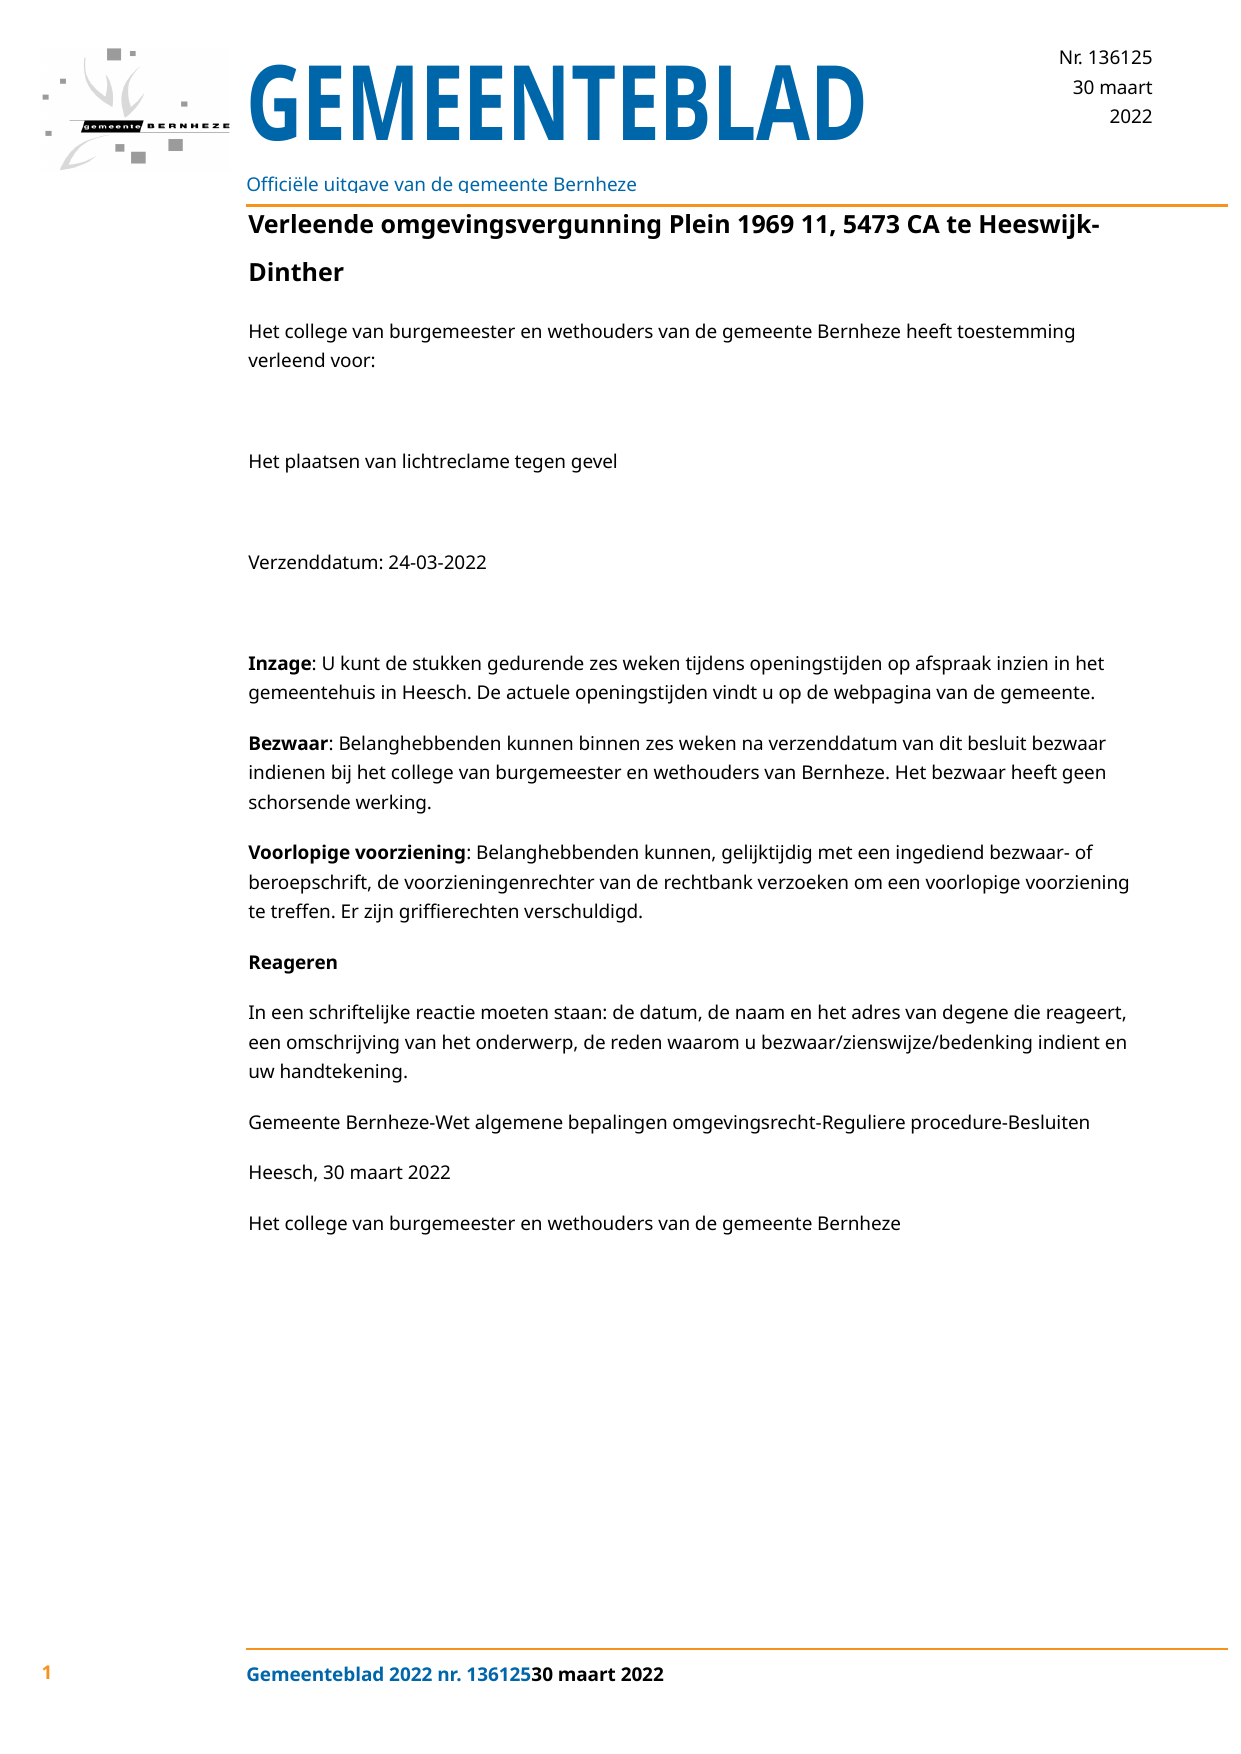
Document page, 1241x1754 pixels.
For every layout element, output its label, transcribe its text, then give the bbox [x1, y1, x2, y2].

text Verzenddatum: 24-03-2022 [248, 549, 1152, 575]
text Reageren [248, 949, 1152, 975]
text Het plaatsen van lichtreclame tegen gevel [248, 448, 1152, 474]
text Gemeente Bernheze-Wet algemene bepalingen omgevingsrecht-Reguliere procedure-Besluiten [248, 1109, 1152, 1135]
text Verleende omgevingsvergunning Plein 1969 11, 5473 CA te Heeswijk-Dinther [248, 207, 1152, 288]
picture [41, 47, 231, 172]
text In een schriftelijke reactie moeten staan: de datum, de naam en het adres van degene die reageert, een omschrijving van het onderwerp, de reden waarom u bezwaar/zienswijze/bedenking indient en uw handtekening. [248, 999, 1152, 1084]
text Bezwaar: Belanghebbenden kunnen binnen zes weken na verzenddatum van dit besluit bezwaar indienen bij het college van burgemeester en wethouders van Bernheze. Het bezwaar heeft geen schorsende werking. [248, 730, 1152, 815]
text Inzage: U kunt de stukken gedurende zes weken tijdens openingstijden op afspraak inzien in het gemeentehuis in Heesch. De actuele openingstijden vindt u op de webpagina van de gemeente. [248, 650, 1152, 705]
text Heesch, 30 maart 2022 [248, 1159, 1152, 1185]
text Het college van burgemeester en wethouders van de gemeente Bernheze heeft toestemming verleend voor: [248, 318, 1152, 373]
text Voorlopige voorziening: Belanghebbenden kunnen, gelijktijdig met een ingediend bezwaar- of beroepschrift, de voorzieningenrechter van de rechtbank verzoeken om een voorlopige voorziening te treffen. Er zijn griffierechten verschuldigd. [248, 839, 1152, 924]
text Het college van burgemeester en wethouders van de gemeente Bernheze [248, 1210, 1152, 1236]
